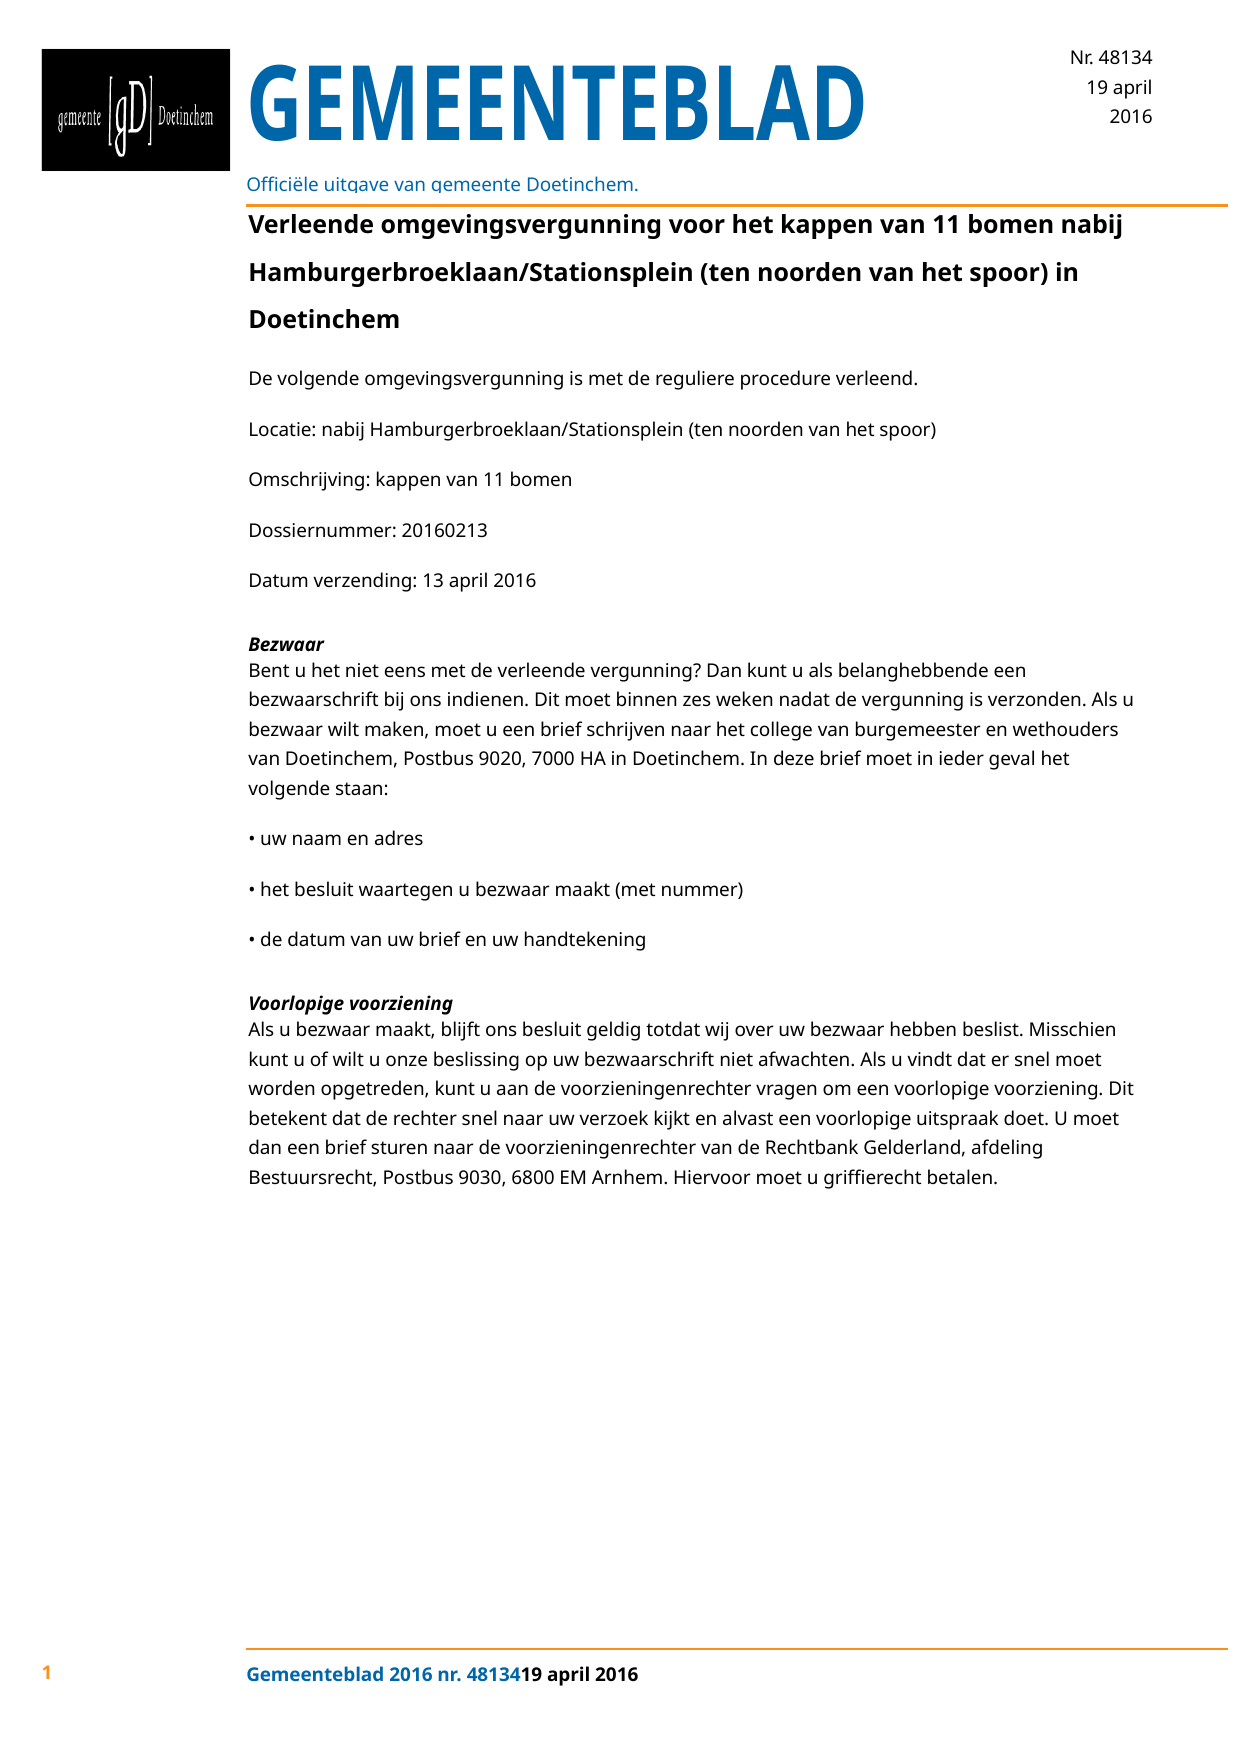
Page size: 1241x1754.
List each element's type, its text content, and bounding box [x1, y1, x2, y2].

text • uw naam en adres [248, 826, 1152, 851]
text Bent u het niet eens met de verleende vergunning? Dan kunt u als belanghebbende een bezwaarschrift bij ons indienen. Dit moet binnen zes weken nadat de vergunning is verzonden. Als u bezwaar wilt maken, moet u een brief schrijven naar het college van burgemeester en wethouders van Doetinchem, Postbus 9020, 7000 HA in Doetinchem. In deze brief moet in ieder geval het volgende staan: [248, 657, 1152, 801]
text Bezwaar [248, 631, 1152, 657]
text De volgende omgevingsvergunning is met de reguliere procedure verleend. [248, 366, 1152, 391]
text Dossiernummer: 20160213 [248, 517, 1152, 542]
text • de datum van uw brief en uw handtekening [248, 926, 1152, 952]
text Locatie: nabij Hamburgerbroeklaan/Stationsplein (ten noorden van het spoor) [248, 416, 1152, 442]
text • het besluit waartegen u bezwaar maakt (met nummer) [248, 876, 1152, 902]
text Voorlopige voorziening [248, 990, 1152, 1016]
text Datum verzending: 13 april 2016 [248, 567, 1152, 593]
text Verleende omgevingsvergunning voor het kappen van 11 bomen nabij Hamburgerbroeklaan/Stationsplein (ten noorden van het spoor) in Doetinchem [248, 207, 1152, 336]
picture [41, 47, 231, 172]
text Als u bezwaar maakt, blijft ons besluit geldig totdat wij over uw bezwaar hebben beslist. Misschien kunt u of wilt u onze beslissing op uw bezwaarschrift niet afwachten. Als u vindt dat er snel moet worden opgetreden, kunt u aan de voorzieningenrechter vragen om een voorlopige voorziening. Dit betekent dat de rechter snel naar uw verzoek kijkt en alvast een voorlopige uitspraak doet. U moet dan een brief sturen naar de voorzieningenrechter van de Rechtbank Gelderland, afdeling Bestuursrecht, Postbus 9030, 6800 EM Arnhem. Hiervoor moet u griffierecht betalen. [248, 1016, 1152, 1190]
text Omschrijving: kappen van 11 bomen [248, 466, 1152, 492]
